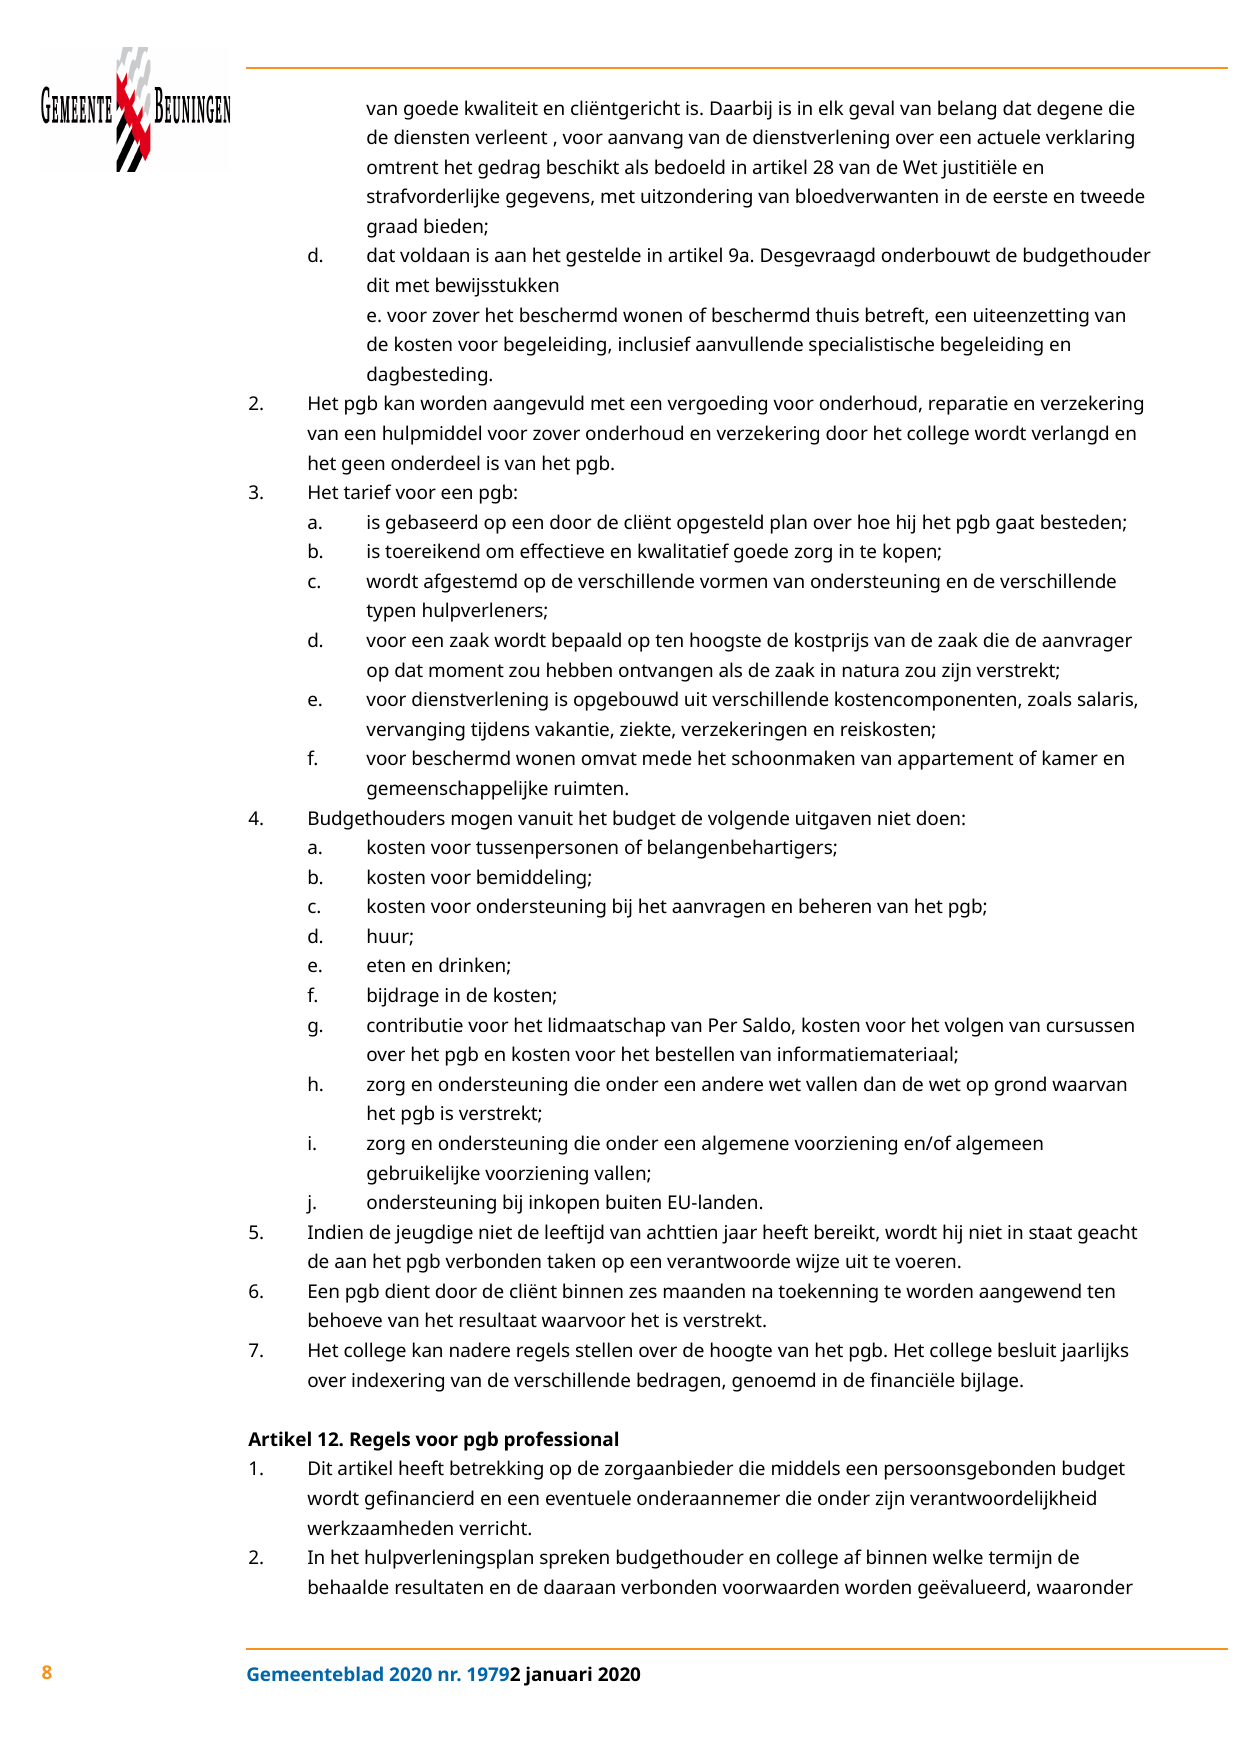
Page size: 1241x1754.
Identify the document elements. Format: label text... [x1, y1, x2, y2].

list van goede kwaliteit en cliëntgericht is. Daarbij is in elk geval van belang dat degene die de diensten verleent , voor aanvang van de dienstverlening over een actuele verklaring omtrent het gedrag beschikt als bedoeld in artikel 28 van de Wet justitiële en strafvorderlijke gegevens, met uitzondering van bloedverwanten in de eerste en tweede graad bieden; [307, 95, 1152, 239]
list wordt afgestemd op de verschillende vormen van ondersteuning en de verschillende typen hulpverleners; [307, 568, 1152, 623]
list voor dienstverlening is opgebouwd uit verschillende kostencomponenten, zoals salaris, vervanging tijdens vakantie, ziekte, verzekeringen en reiskosten; [307, 686, 1152, 742]
list Het tarief voor een pgb: [248, 479, 1152, 505]
list is toereikend om effectieve en kwalitatief goede zorg in te kopen; [307, 538, 1152, 564]
list Budgethouders mogen vanuit het budget de volgende uitgaven niet doen: [248, 805, 1152, 831]
text Artikel 12. Regels voor pgb professional [248, 1426, 1152, 1452]
list zorg en ondersteuning die onder een algemene voorziening en/of algemeen gebruikelijke voorziening vallen; [307, 1130, 1152, 1186]
list Indien de jeugdige niet de leeftijd van achttien jaar heeft bereikt, wordt hij niet in staat geacht de aan het pgb verbonden taken op een verantwoorde wijze uit te voeren. [248, 1219, 1152, 1274]
list ondersteuning bij inkopen buiten EU-landen. [307, 1189, 1152, 1215]
list Een pgb dient door de cliënt binnen zes maanden na toekenning te worden aangewend ten behoeve van het resultaat waarvoor het is verstrekt. [248, 1278, 1152, 1333]
list Het pgb kan worden aangevuld met een vergoeding voor onderhoud, reparatie en verzekering van een hulpmiddel voor zover onderhoud en verzekering door het college wordt verlangd en het geen onderdeel is van het pgb. [248, 391, 1152, 476]
list Het college kan nadere regels stellen over de hoogte van het pgb. Het college besluit jaarlijks over indexering van de verschillende bedragen, genoemd in de financiële bijlage. [248, 1337, 1152, 1393]
list dat voldaan is aan het gestelde in artikel 9a. Desgevraagd onderbouwt de budgethouder dit met bewijsstukken [307, 243, 1152, 298]
list voor beschermd wonen omvat mede het schoonmaken van appartement of kamer en gemeenschappelijke ruimten. [307, 746, 1152, 801]
list In het hulpverleningsplan spreken budgethouder en college af binnen welke termijn de behaalde resultaten en de daaraan verbonden voorwaarden worden geëvalueerd, waaronder [248, 1544, 1152, 1600]
list kosten voor bemiddeling; [307, 864, 1152, 890]
list contributie voor het lidmaatschap van Per Saldo, kosten voor het volgen van cursussen over het pgb en kosten voor het bestellen van informatiemateriaal; [307, 1012, 1152, 1067]
list zorg en ondersteuning die onder een andere wet vallen dan de wet op grond waarvan het pgb is verstrekt; [307, 1071, 1152, 1126]
list kosten voor ondersteuning bij het aanvragen en beheren van het pgb; [307, 893, 1152, 919]
list Dit artikel heeft betrekking op de zorgaanbieder die middels een persoonsgebonden budget wordt gefinancierd en een eventuele onderaannemer die onder zijn verantwoordelijkheid werkzaamheden verricht. [248, 1456, 1152, 1541]
list huur; [307, 923, 1152, 949]
list e. voor zover het beschermd wonen of beschermd thuis betreft, een uiteenzetting van de kosten voor begeleiding, inclusief aanvullende specialistische begeleiding en dagbesteding. [307, 302, 1152, 387]
list eten en drinken; [307, 953, 1152, 978]
list voor een zaak wordt bepaald op ten hoogste de kostprijs van de zaak die de aanvrager op dat moment zou hebben ontvangen als de zaak in natura zou zijn verstrekt; [307, 627, 1152, 683]
picture [41, 47, 231, 172]
list is gebaseerd op een door de cliënt opgesteld plan over hoe hij het pgb gaat besteden; [307, 509, 1152, 535]
list kosten voor tussenpersonen of belangenbehartigers; [307, 834, 1152, 860]
list bijdrage in de kosten; [307, 982, 1152, 1008]
